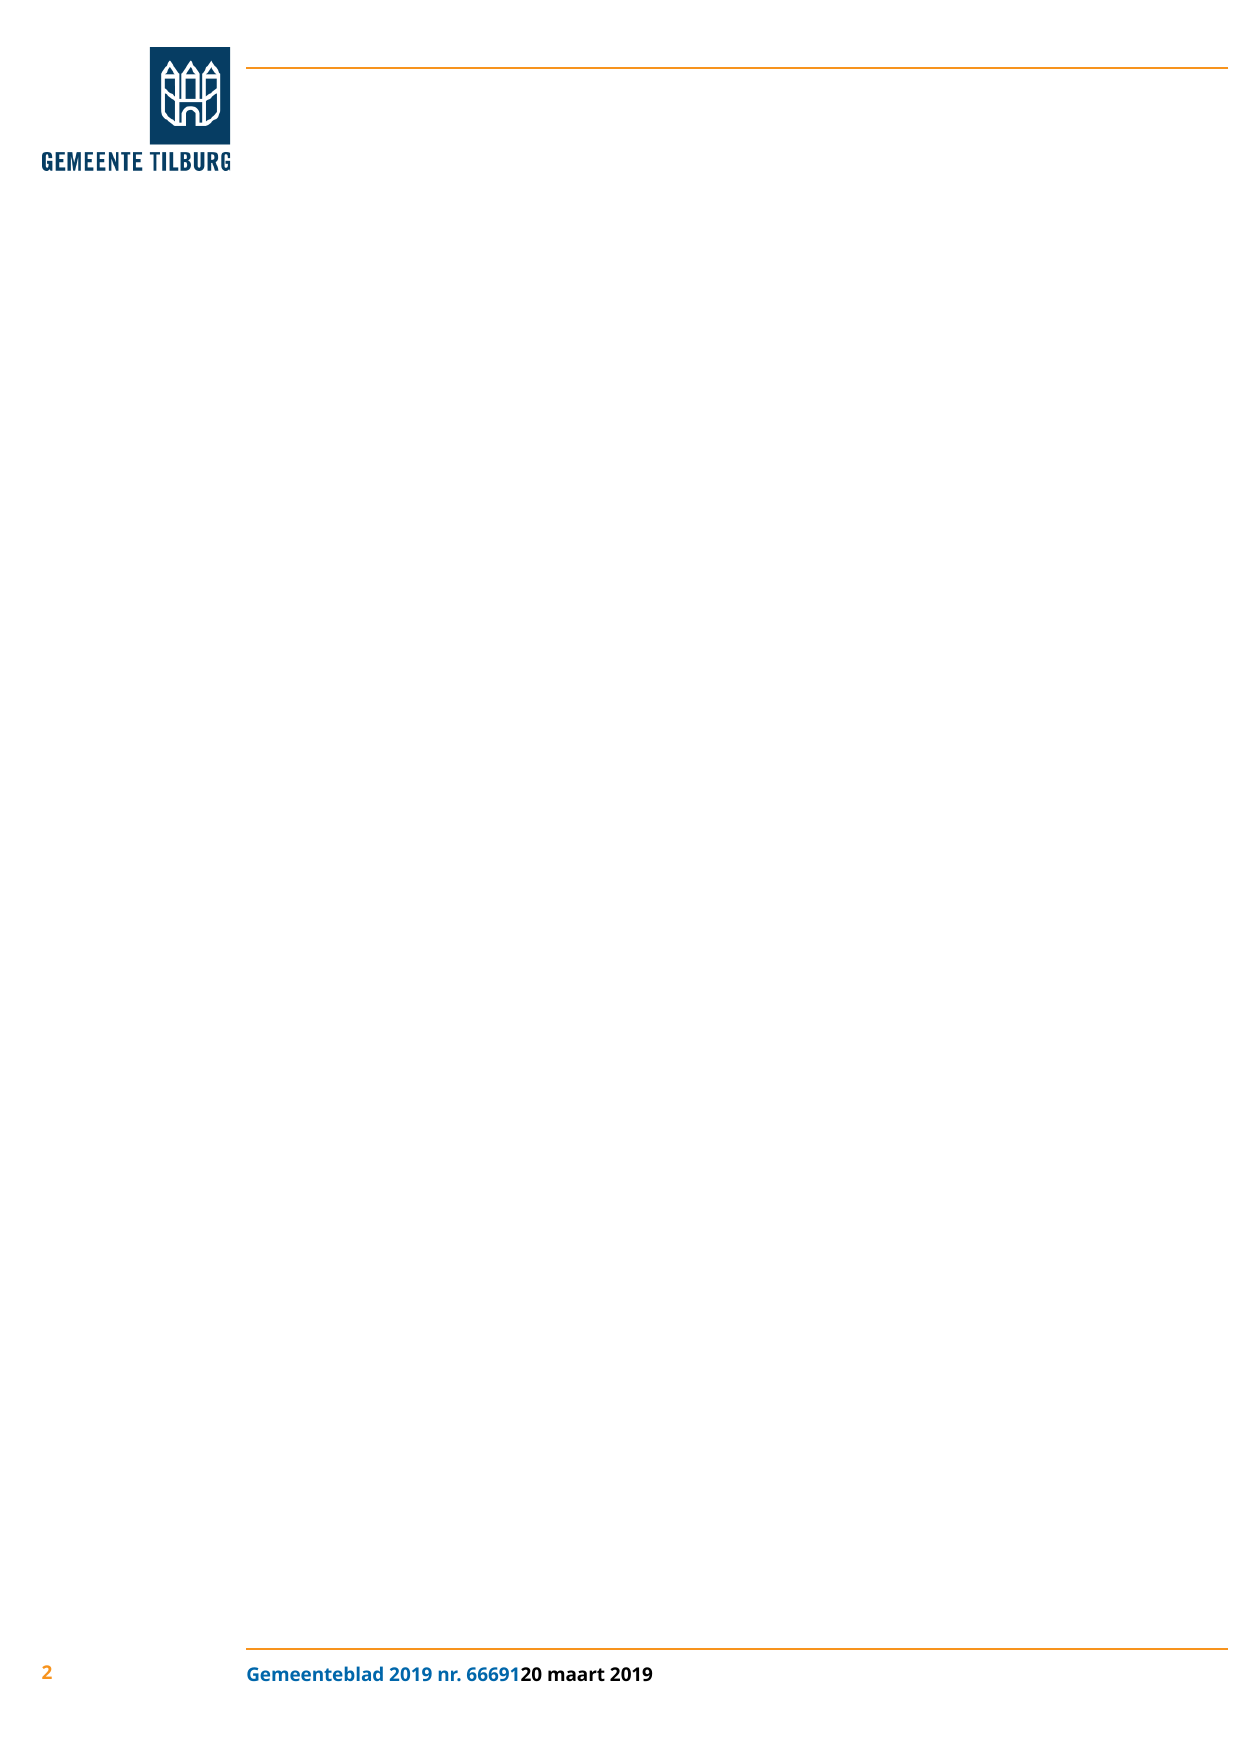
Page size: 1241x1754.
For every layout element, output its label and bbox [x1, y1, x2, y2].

picture [41, 47, 231, 172]
